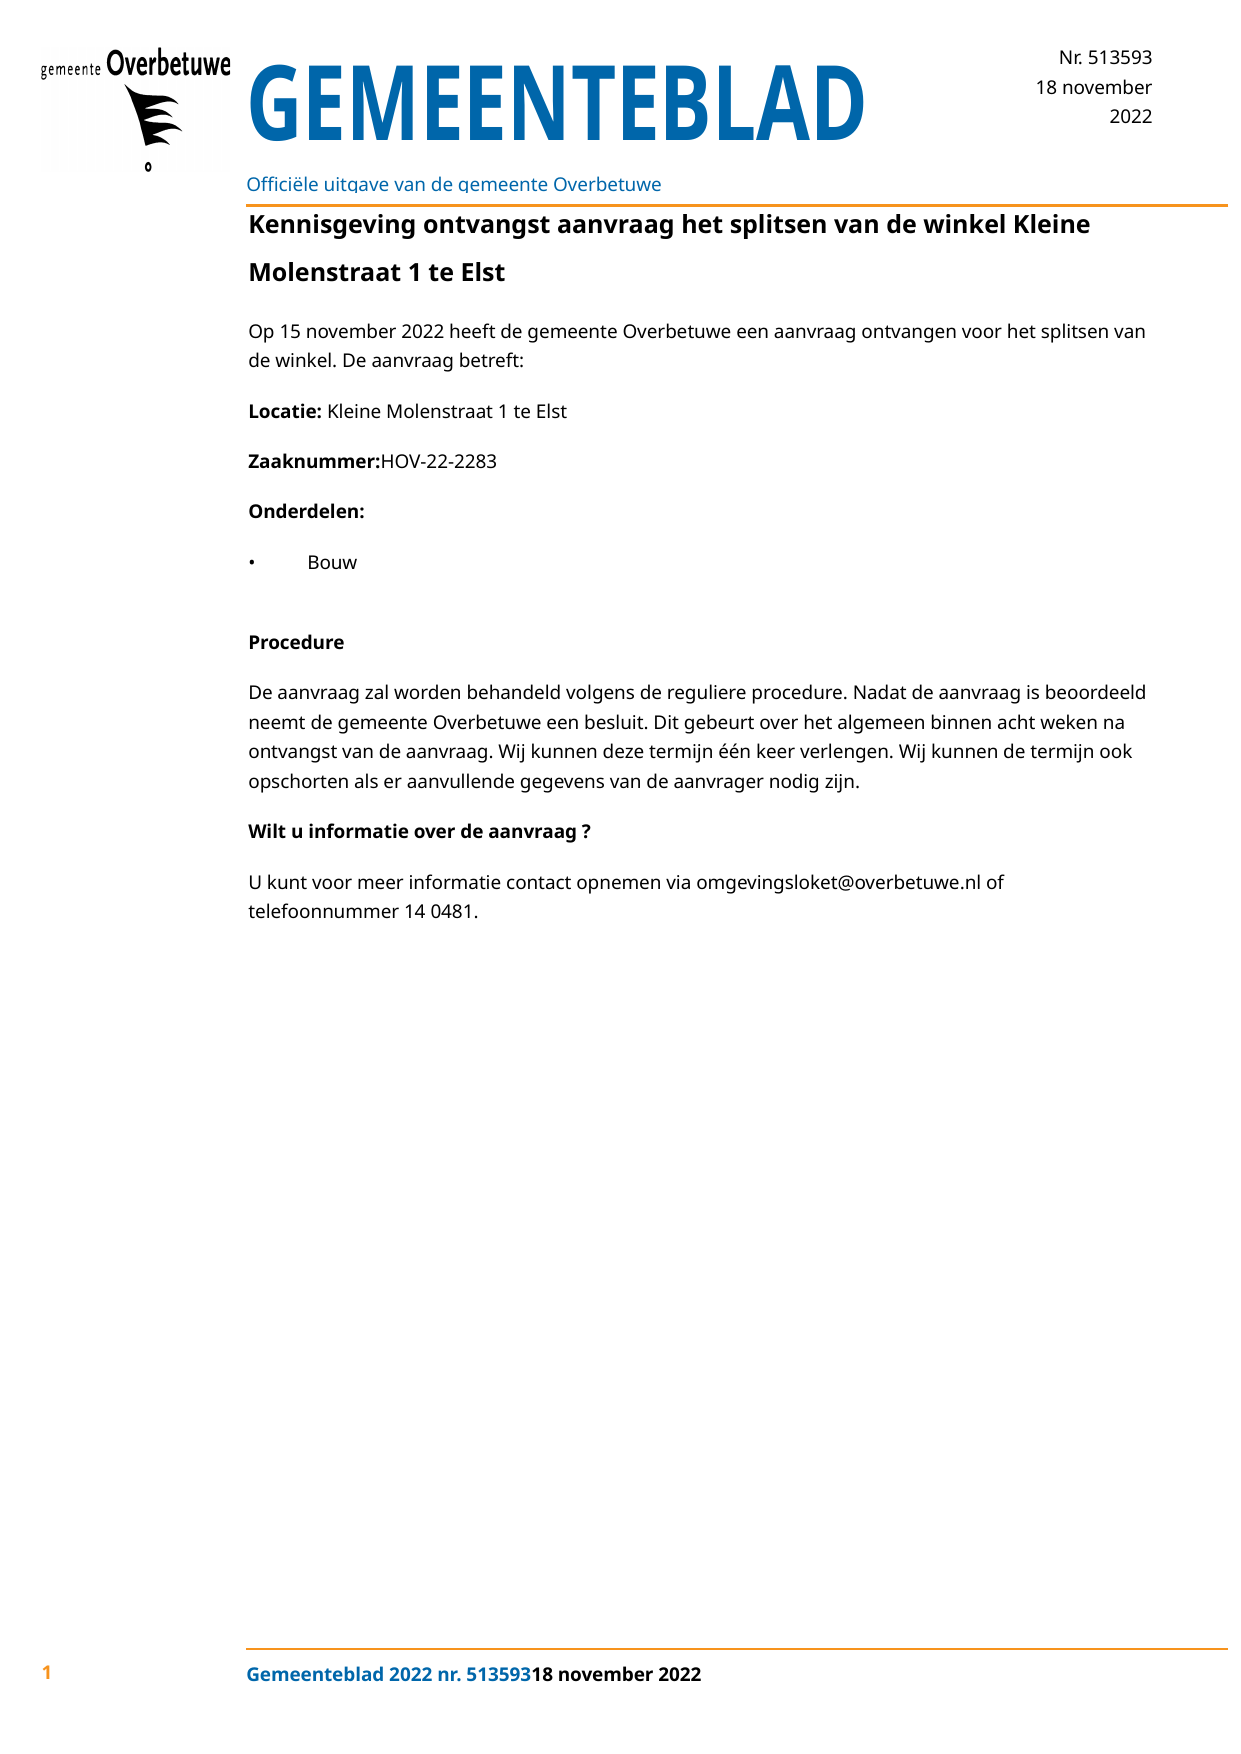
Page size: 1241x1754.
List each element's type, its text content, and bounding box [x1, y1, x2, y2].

text Zaaknummer:HOV-22-2283 [248, 448, 1152, 474]
picture [41, 47, 231, 172]
text Op 15 november 2022 heeft de gemeente Overbetuwe een aanvraag ontvangen voor het splitsen van de winkel. De aanvraag betreft: [248, 318, 1152, 373]
text Kennisgeving ontvangst aanvraag het splitsen van de winkel Kleine Molenstraat 1 te Elst [248, 207, 1152, 288]
list Bouw [248, 549, 1152, 575]
text U kunt voor meer informatie contact opnemen via omgevingsloket@overbetuwe.nl of telefoonnummer 14 0481. [248, 869, 1152, 924]
text De aanvraag zal worden behandeld volgens de reguliere procedure. Nadat de aanvraag is beoordeeld neemt de gemeente Overbetuwe een besluit. Dit gebeurt over het algemeen binnen acht weken na ontvangst van de aanvraag. Wij kunnen deze termijn één keer verlengen. Wij kunnen de termijn ook opschorten als er aanvullende gegevens van de aanvrager nodig zijn. [248, 679, 1152, 794]
text Onderdelen: [248, 499, 1152, 524]
text Locatie: Kleine Molenstraat 1 te Elst [248, 398, 1152, 424]
text Procedure [248, 629, 1152, 655]
text Wilt u informatie over de aanvraag ? [248, 819, 1152, 844]
